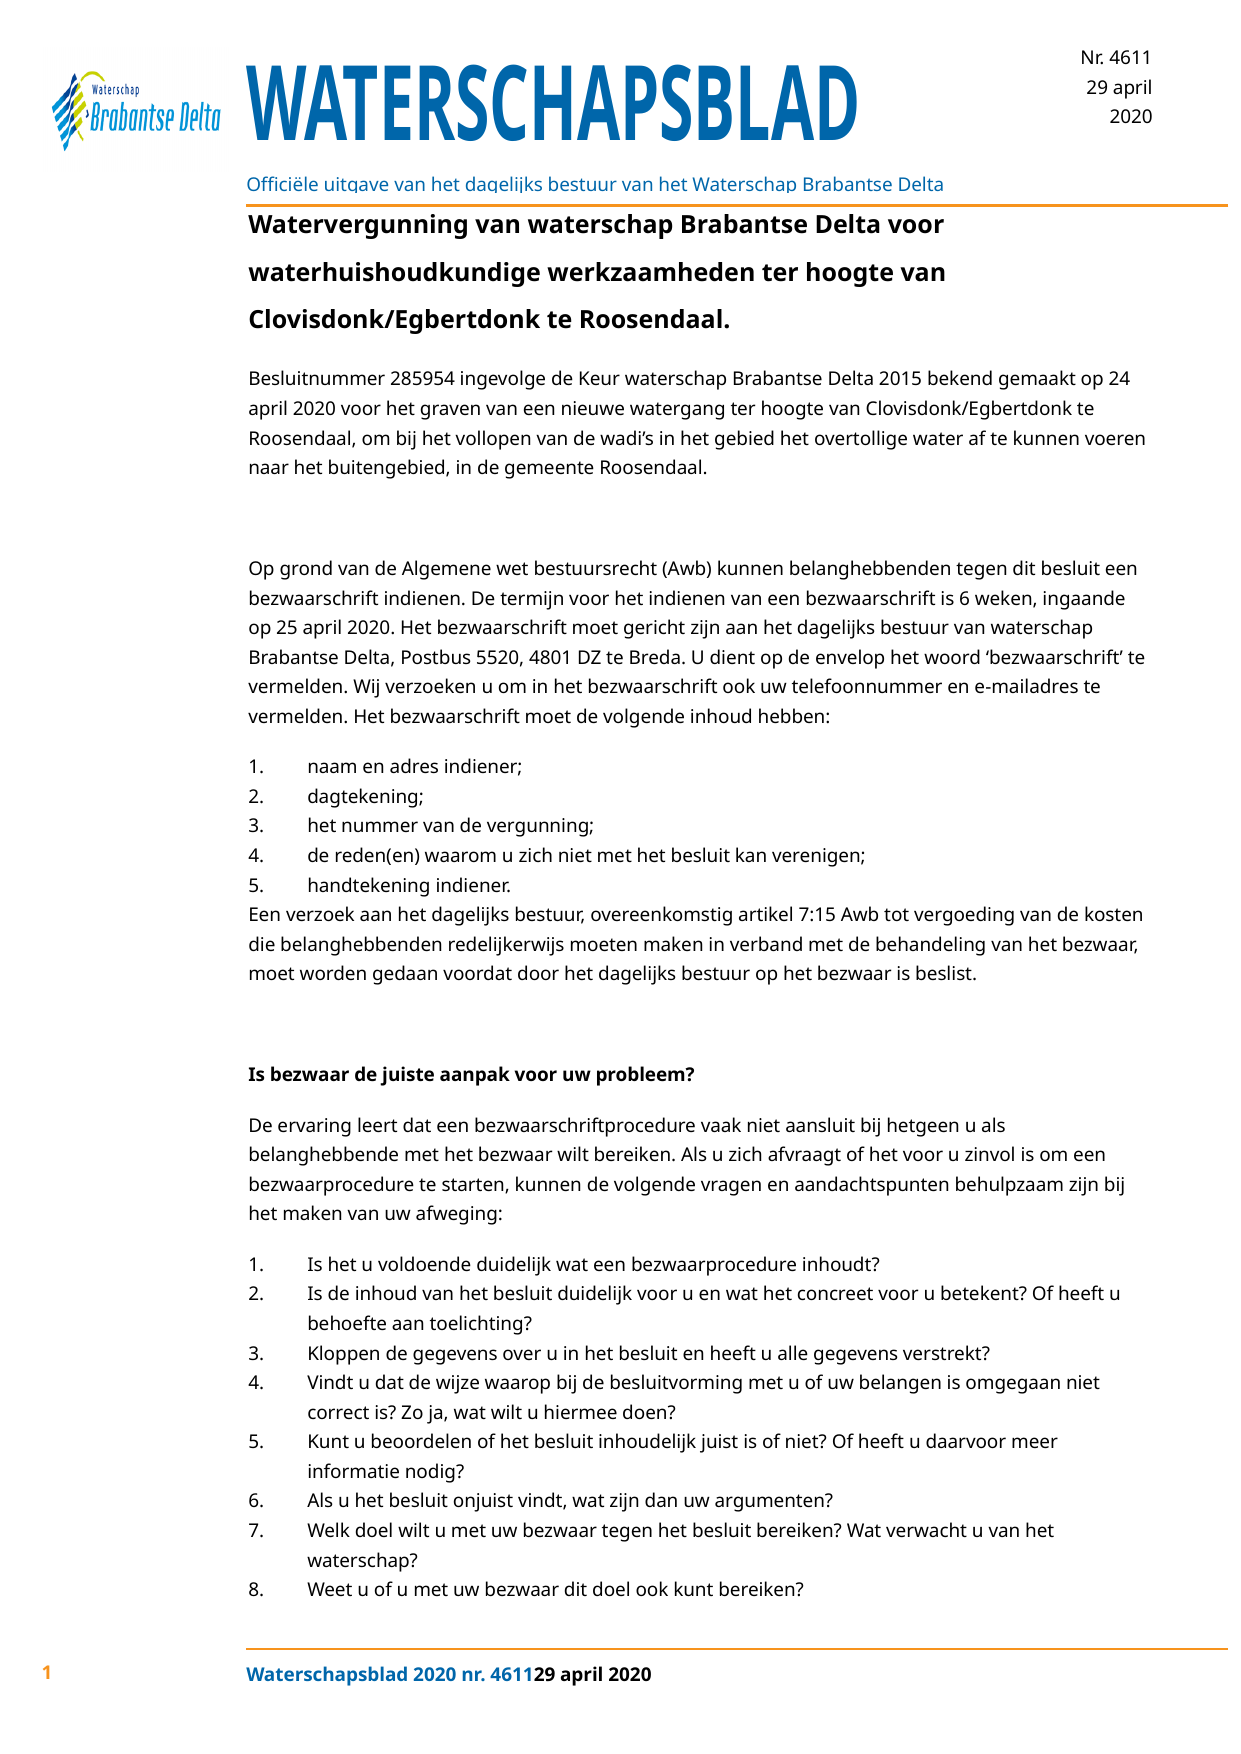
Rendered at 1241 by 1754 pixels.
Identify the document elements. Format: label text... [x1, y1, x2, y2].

list Kunt u beoordelen of het besluit inhoudelijk juist is of niet? Of heeft u daarvoor meer informatie nodig? [248, 1428, 1152, 1484]
list het nummer van de vergunning; [248, 813, 1152, 838]
text Op grond van de Algemene wet bestuursrecht (Awb) kunnen belanghebbenden tegen dit besluit een bezwaarschrift indienen. De termijn voor het indienen van een bezwaarschrift is 6 weken, ingaande op 25 april 2020. Het bezwaarschrift moet gericht zijn aan het dagelijks bestuur van waterschap Brabantse Delta, Postbus 5520, 4801 DZ te Breda. U dient op de envelop het woord ‘bezwaarschrift’ te vermelden. Wij verzoeken u om in het bezwaarschrift ook uw telefoonnummer en e‑mailadres te vermelden. Het bezwaarschrift moet de volgende inhoud hebben: [248, 555, 1152, 729]
list Is het u voldoende duidelijk wat een bezwaarprocedure inhoudt? [248, 1251, 1152, 1277]
list Is de inhoud van het besluit duidelijk voor u en wat het concreet voor u betekent? Of heeft u behoefte aan toelichting? [248, 1281, 1152, 1336]
text De ervaring leert dat een bezwaarschriftprocedure vaak niet aansluit bij hetgeen u als belanghebbende met het bezwaar wilt bereiken. Als u zich afvraagt of het voor u zinvol is om een bezwaarprocedure te starten, kunnen de volgende vragen en aandachtspunten behulpzaam zijn bij het maken van uw afweging: [248, 1112, 1152, 1226]
text Is bezwaar de juiste aanpak voor uw probleem? [248, 1061, 1152, 1087]
picture [41, 47, 231, 172]
list Kloppen de gegevens over u in het besluit en heeft u alle gegevens verstrekt? [248, 1340, 1152, 1365]
text Watervergunning van waterschap Brabantse Delta voor waterhuishoudkundige werkzaamheden ter hoogte van Clovisdonk/Egbertdonk te Roosendaal. [248, 207, 1152, 336]
list de reden(en) waarom u zich niet met het besluit kan verenigen; [248, 842, 1152, 868]
list Welk doel wilt u met uw bezwaar tegen het besluit bereiken? Wat verwacht u van het waterschap? [248, 1517, 1152, 1572]
list handtekening indiener. [248, 872, 1152, 897]
list Als u het besluit onjuist vindt, wat zijn dan uw argumenten? [248, 1488, 1152, 1513]
list dagtekening; [248, 783, 1152, 809]
text Besluitnummer 285954 ingevolge de Keur waterschap Brabantse Delta 2015 bekend gemaakt op 24 april 2020 voor het graven van een nieuwe watergang ter hoogte van Clovisdonk/Egbertdonk te Roosendaal, om bij het vollopen van de wadi’s in het gebied het overtollige water af te kunnen voeren naar het buitengebied, in de gemeente Roosendaal. [248, 366, 1152, 480]
list Vindt u dat de wijze waarop bij de besluitvorming met u of uw belangen is omgegaan niet correct is? Zo ja, wat wilt u hiermee doen? [248, 1369, 1152, 1424]
text Een verzoek aan het dagelijks bestuur, overeenkomstig artikel 7:15 Awb tot vergoeding van de kosten die belanghebbenden redelijkerwijs moeten maken in verband met de behandeling van het bezwaar, moet worden gedaan voordat door het dagelijks bestuur op het bezwaar is beslist. [248, 901, 1152, 986]
list naam en adres indiener; [248, 753, 1152, 779]
list Weet u of u met uw bezwaar dit doel ook kunt bereiken? [248, 1576, 1152, 1602]
